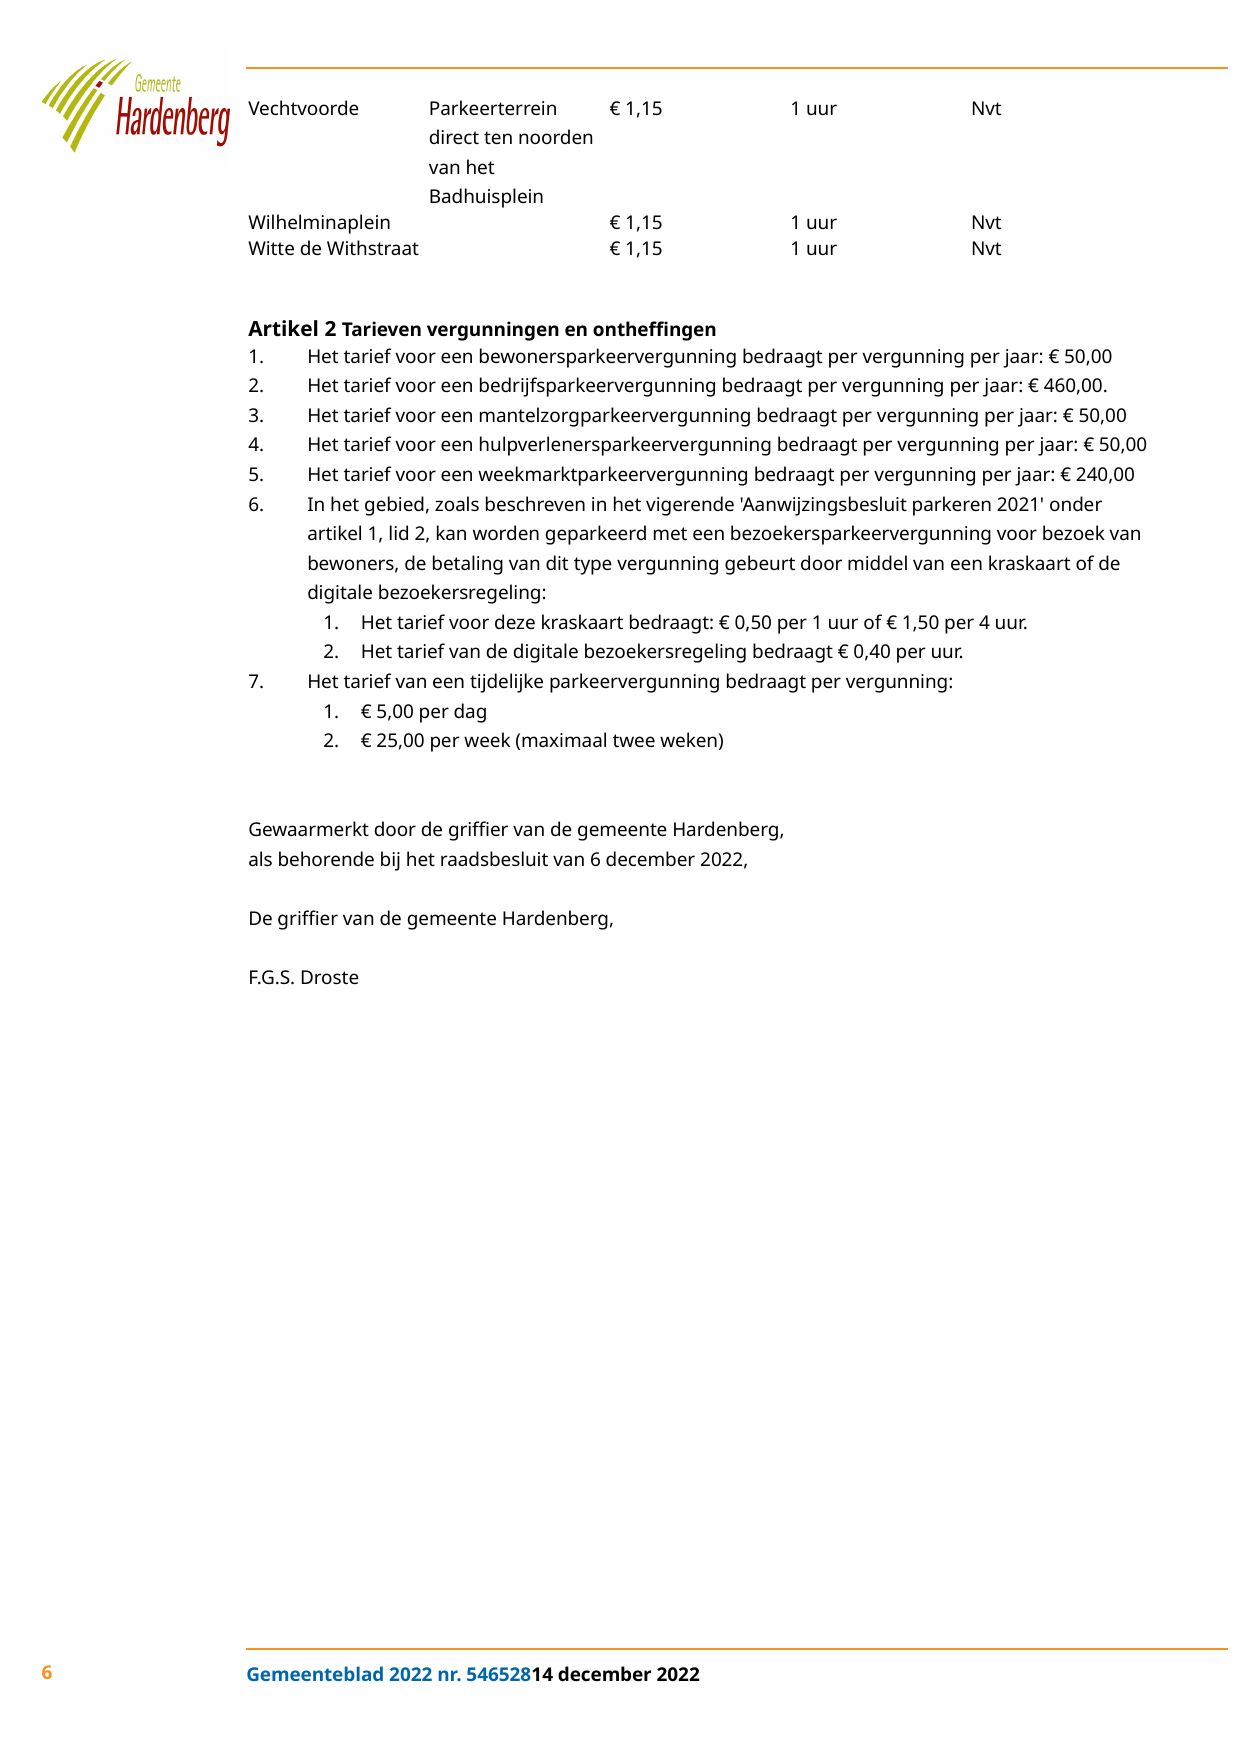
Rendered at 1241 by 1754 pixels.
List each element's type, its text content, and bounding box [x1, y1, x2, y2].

list Het tarief van de digitale bezoekersregeling bedraagt € 0,40 per uur. [323, 639, 1152, 664]
table_cell Nvt [971, 235, 1152, 261]
list Het tarief voor een hulpverlenersparkeervergunning bedraagt per vergunning per jaar: € 50,00 [248, 432, 1152, 457]
text De griffier van de gemeente Hardenberg, [248, 905, 1152, 931]
table_cell € 1,15 [609, 235, 790, 261]
text als behorende bij het raadsbesluit van 6 december 2022, [248, 846, 1152, 871]
list In het gebied, zoals beschreven in het vigerende 'Aanwijzingsbesluit parkeren 2021' onder artikel 1, lid 2, kan worden geparkeerd met een bezoekersparkeervergunning voor bezoek van bewoners, de betaling van dit type vergunning gebeurt door middel van een kraskaart of de digitale bezoekersregeling: [248, 491, 1152, 605]
table_cell 1 uur [790, 235, 971, 261]
table_cell Nvt [971, 209, 1152, 235]
list Het tarief voor een weekmarktparkeervergunning bedraagt per vergunning per jaar: € 240,00 [248, 461, 1152, 487]
list Het tarief voor een bedrijfsparkeervergunning bedraagt per vergunning per jaar: € 460,00. [248, 372, 1152, 398]
table_cell Wilhelminaplein [248, 209, 429, 235]
picture [41, 47, 231, 172]
list Het tarief voor een mantelzorgparkeervergunning bedraagt per vergunning per jaar: € 50,00 [248, 402, 1152, 428]
text Gewaarmerkt door de griffier van de gemeente Hardenberg, [248, 816, 1152, 842]
list Het tarief voor een bewonersparkeervergunning bedraagt per vergunning per jaar: € 50,00 [248, 343, 1152, 368]
table_cell Witte de Withstraat [248, 235, 429, 261]
table_cell 1 uur [790, 95, 971, 209]
table_cell Parkeerterrein direct ten noorden van het Badhuisplein [429, 95, 609, 209]
list € 5,00 per dag [323, 698, 1152, 723]
table_cell Vechtvoorde [248, 95, 429, 209]
list Het tarief van een tijdelijke parkeervergunning bedraagt per vergunning: [248, 668, 1152, 694]
table_cell 1 uur [790, 209, 971, 235]
list € 25,00 per week (maximaal twee weken) [323, 727, 1152, 753]
text Artikel 2 Tarieven vergunningen en ontheffingen [248, 314, 1152, 343]
table_cell [429, 235, 609, 261]
table_cell Nvt [971, 95, 1152, 209]
text F.G.S. Droste [248, 964, 1152, 990]
list Het tarief voor deze kraskaart bedraagt: € 0,50 per 1 uur of € 1,50 per 4 uur. [323, 609, 1152, 635]
table_cell [429, 209, 609, 235]
table_cell € 1,15 [609, 209, 790, 235]
table_cell € 1,15 [609, 95, 790, 209]
